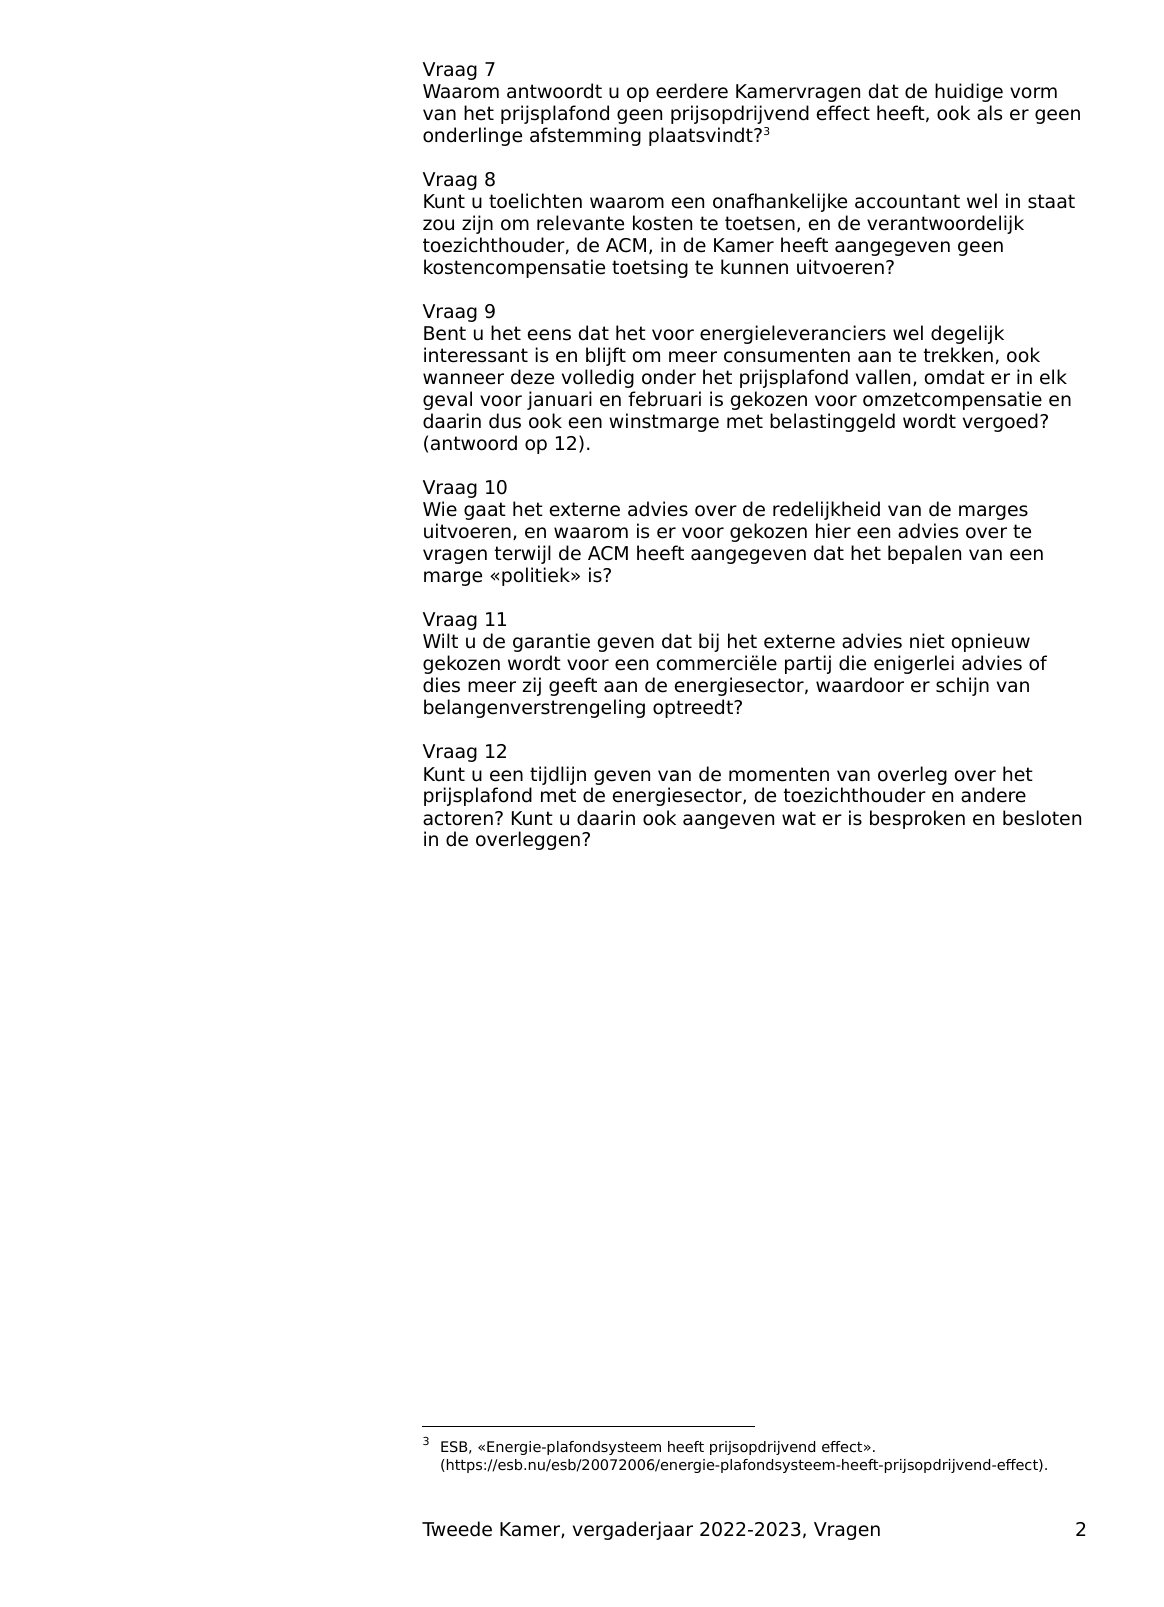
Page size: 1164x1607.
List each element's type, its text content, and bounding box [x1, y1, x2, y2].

text Vraag 11 [422, 609, 1087, 631]
text Kunt u een tijdlijn geven van de momenten van overleg over het prijsplafond met de energiesector, de toezichthouder en andere actoren? Kunt u daarin ook aangeven wat er is besproken en besloten in de overleggen? [422, 763, 1087, 851]
text Bent u het eens dat het voor energieleveranciers wel degelijk interessant is en blijft om meer consumenten aan te trekken, ook wanneer deze volledig onder het prijsplafond vallen, omdat er in elk geval voor januari en februari is gekozen voor omzetcompensatie en daarin dus ook een winstmarge met belastinggeld wordt vergoed? (antwoord op 12). [422, 323, 1087, 455]
text Waarom antwoordt u op eerdere Kamervragen dat de huidige vorm van het prijsplafond geen prijsopdrijvend effect heeft, ook als er geen onderlinge afstemming plaatsvindt? [422, 81, 1087, 147]
text Wie gaat het externe advies over de redelijkheid van de marges uitvoeren, en waarom is er voor gekozen hier een advies over te vragen terwijl de ACM heeft aangegeven dat het bepalen van een marge «politiek» is? [422, 499, 1087, 587]
text Wilt u de garantie geven dat bij het externe advies niet opnieuw gekozen wordt voor een commerciële partij die enigerlei advies of dies meer zij geeft aan de energiesector, waardoor er schijn van belangenverstrengeling optreedt? [422, 631, 1087, 719]
text Vraag 12 [422, 741, 1087, 763]
text Vraag 8 [422, 169, 1087, 191]
text Vraag 10 [422, 477, 1087, 499]
text Vraag 7 [422, 59, 1087, 81]
text Vraag 9 [422, 301, 1087, 323]
text Kunt u toelichten waarom een onafhankelijke accountant wel in staat zou zijn om relevante kosten te toetsen, en de verantwoordelijk toezichthouder, de ACM, in de Kamer heeft aangegeven geen kostencompensatie toetsing te kunnen uitvoeren? [422, 191, 1087, 279]
text ESB, «Energie-plafondsysteem heeft prijsopdrijvend effect». (https://esb.nu/esb/20072006/energie-plafondsysteem-heeft-prijsopdrijvend-effect). [422, 1435, 1087, 1474]
